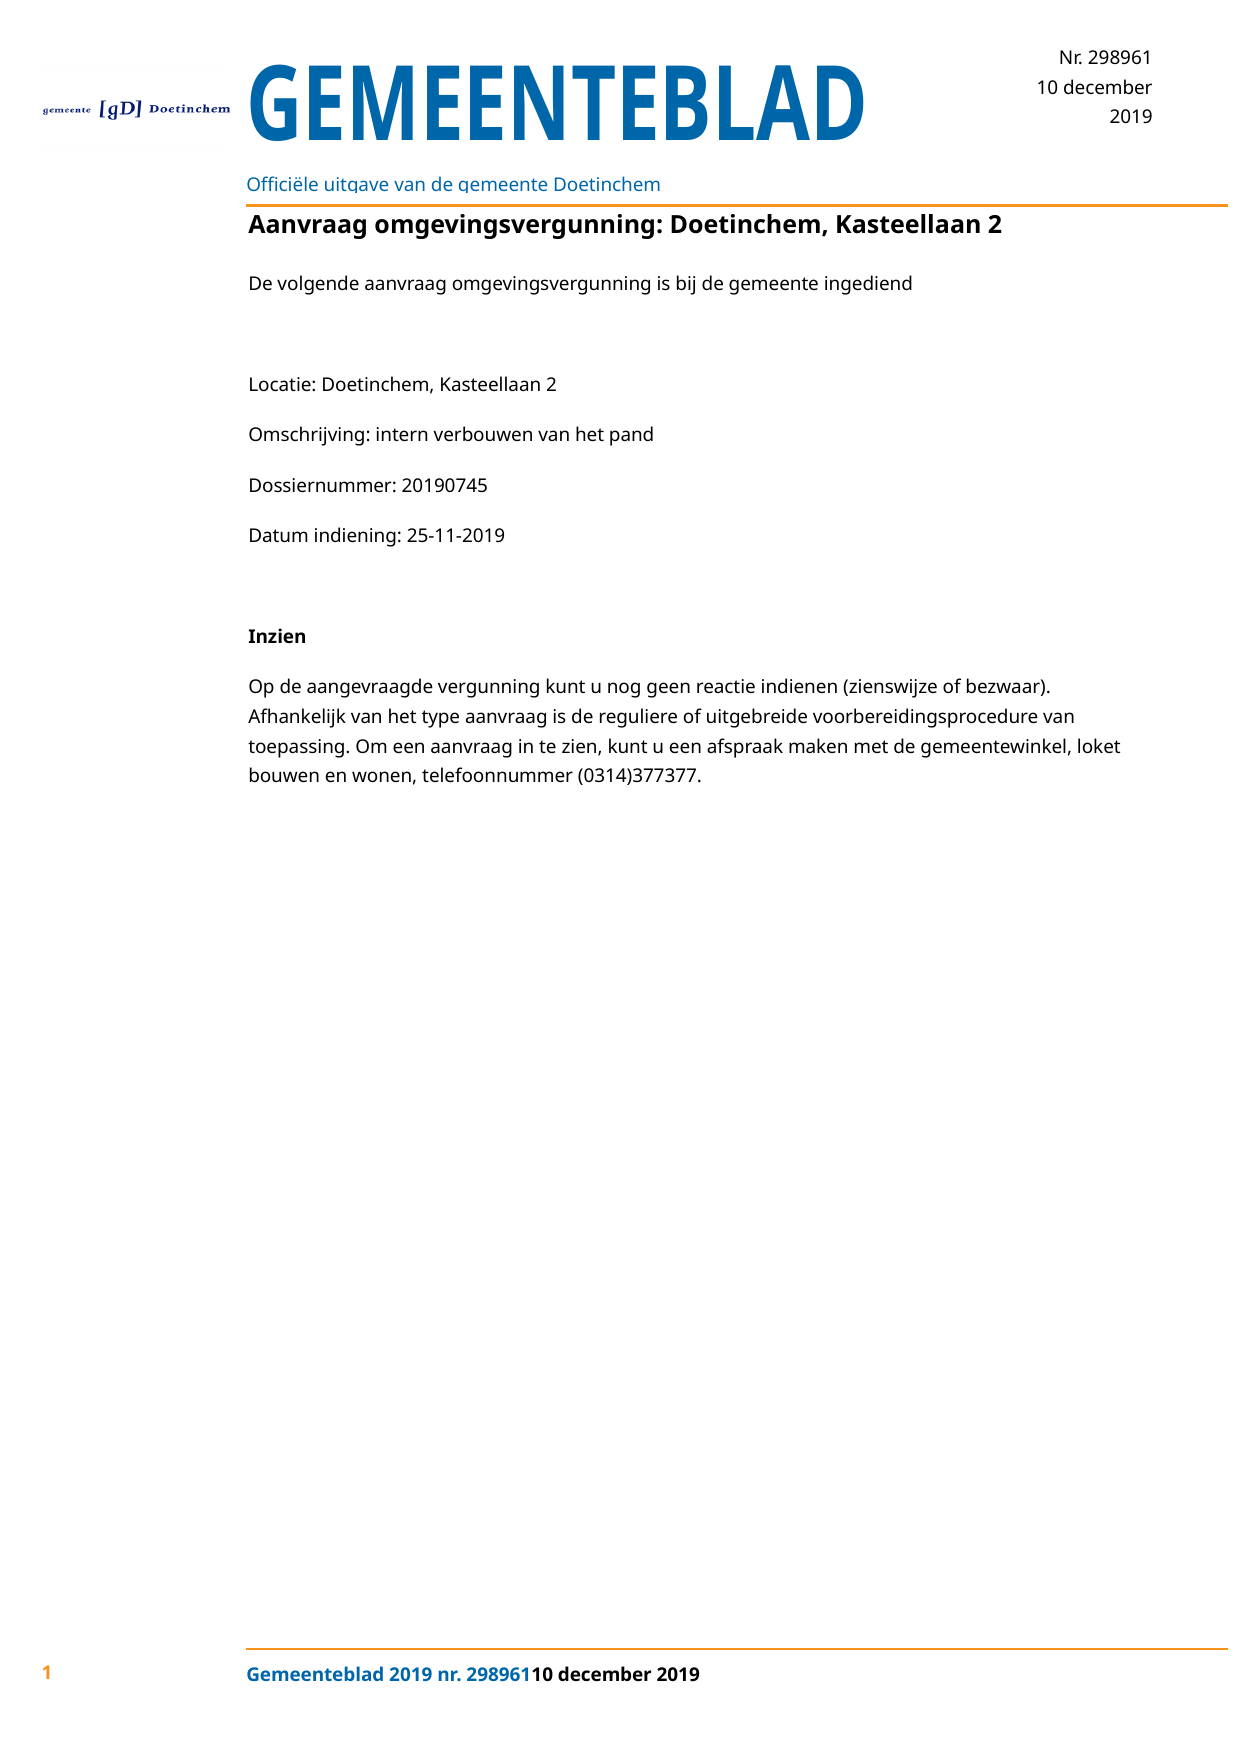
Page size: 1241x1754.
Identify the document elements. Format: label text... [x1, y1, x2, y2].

text Aanvraag omgevingsvergunning: Doetinchem, Kasteellaan 2 [248, 207, 1152, 241]
text Op de aangevraagde vergunning kunt u nog geen reactie indienen (zienswijze of bezwaar). Afhankelijk van het type aanvraag is de reguliere of uitgebreide voorbereidingsprocedure van toepassing. Om een aanvraag in te zien, kunt u een afspraak maken met de gemeentewinkel, loket bouwen en wonen, telefoonnummer (0314)377377. [248, 674, 1152, 788]
text De volgende aanvraag omgevingsvergunning is bij de gemeente ingediend [248, 270, 1152, 296]
picture [41, 47, 231, 172]
text Locatie: Doetinchem, Kasteellaan 2 [248, 371, 1152, 397]
text Datum indiening: 25-11-2019 [248, 522, 1152, 548]
text Inzien [248, 623, 1152, 649]
text Omschrijving: intern verbouwen van het pand [248, 422, 1152, 447]
text Dossiernummer: 20190745 [248, 472, 1152, 498]
